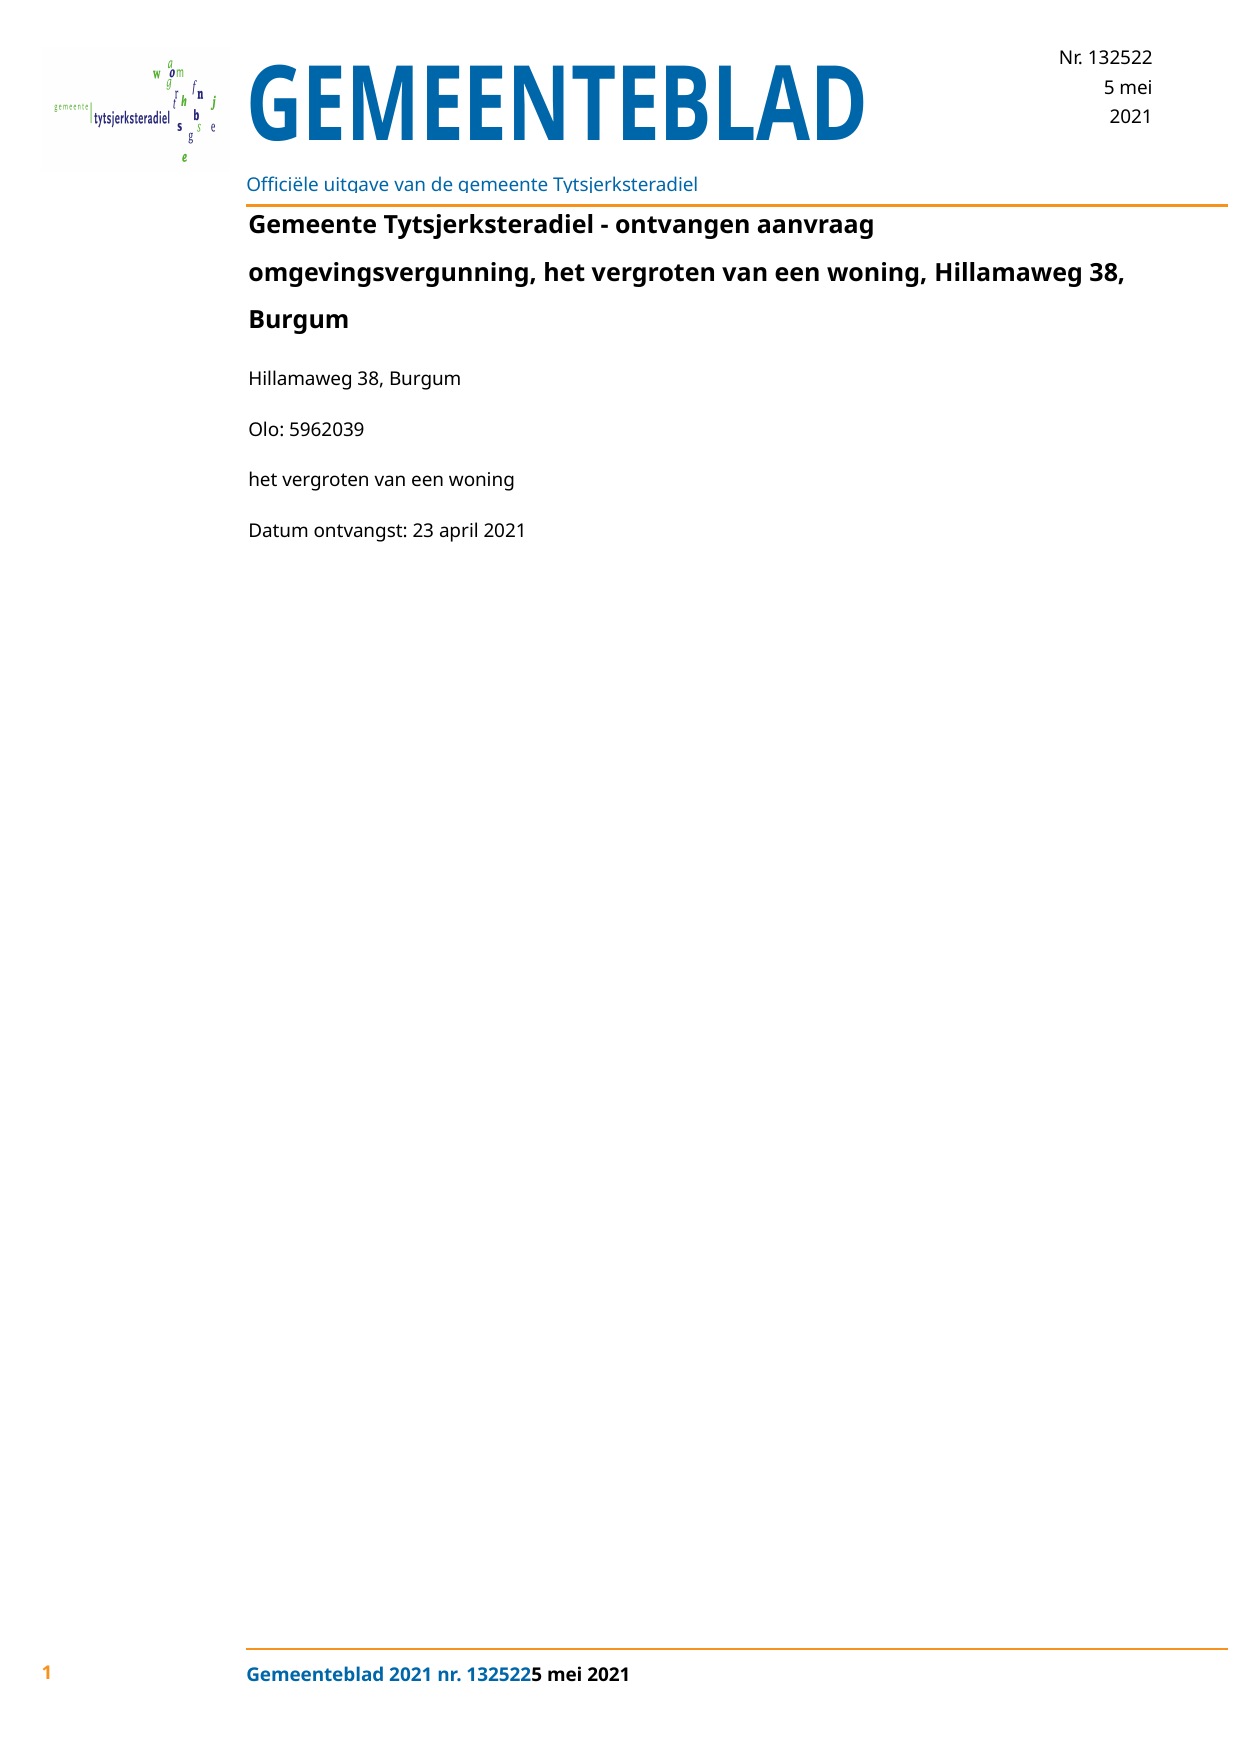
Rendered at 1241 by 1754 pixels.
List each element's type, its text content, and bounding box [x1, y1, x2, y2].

text het vergroten van een woning [248, 466, 1152, 492]
text Datum ontvangst: 23 april 2021 [248, 517, 1152, 542]
text Olo: 5962039 [248, 416, 1152, 442]
text Gemeente Tytsjerksteradiel - ontvangen aanvraag omgevingsvergunning, het vergroten van een woning, Hillamaweg 38, Burgum [248, 207, 1152, 336]
text Hillamaweg 38, Burgum [248, 366, 1152, 391]
picture [41, 47, 231, 172]
